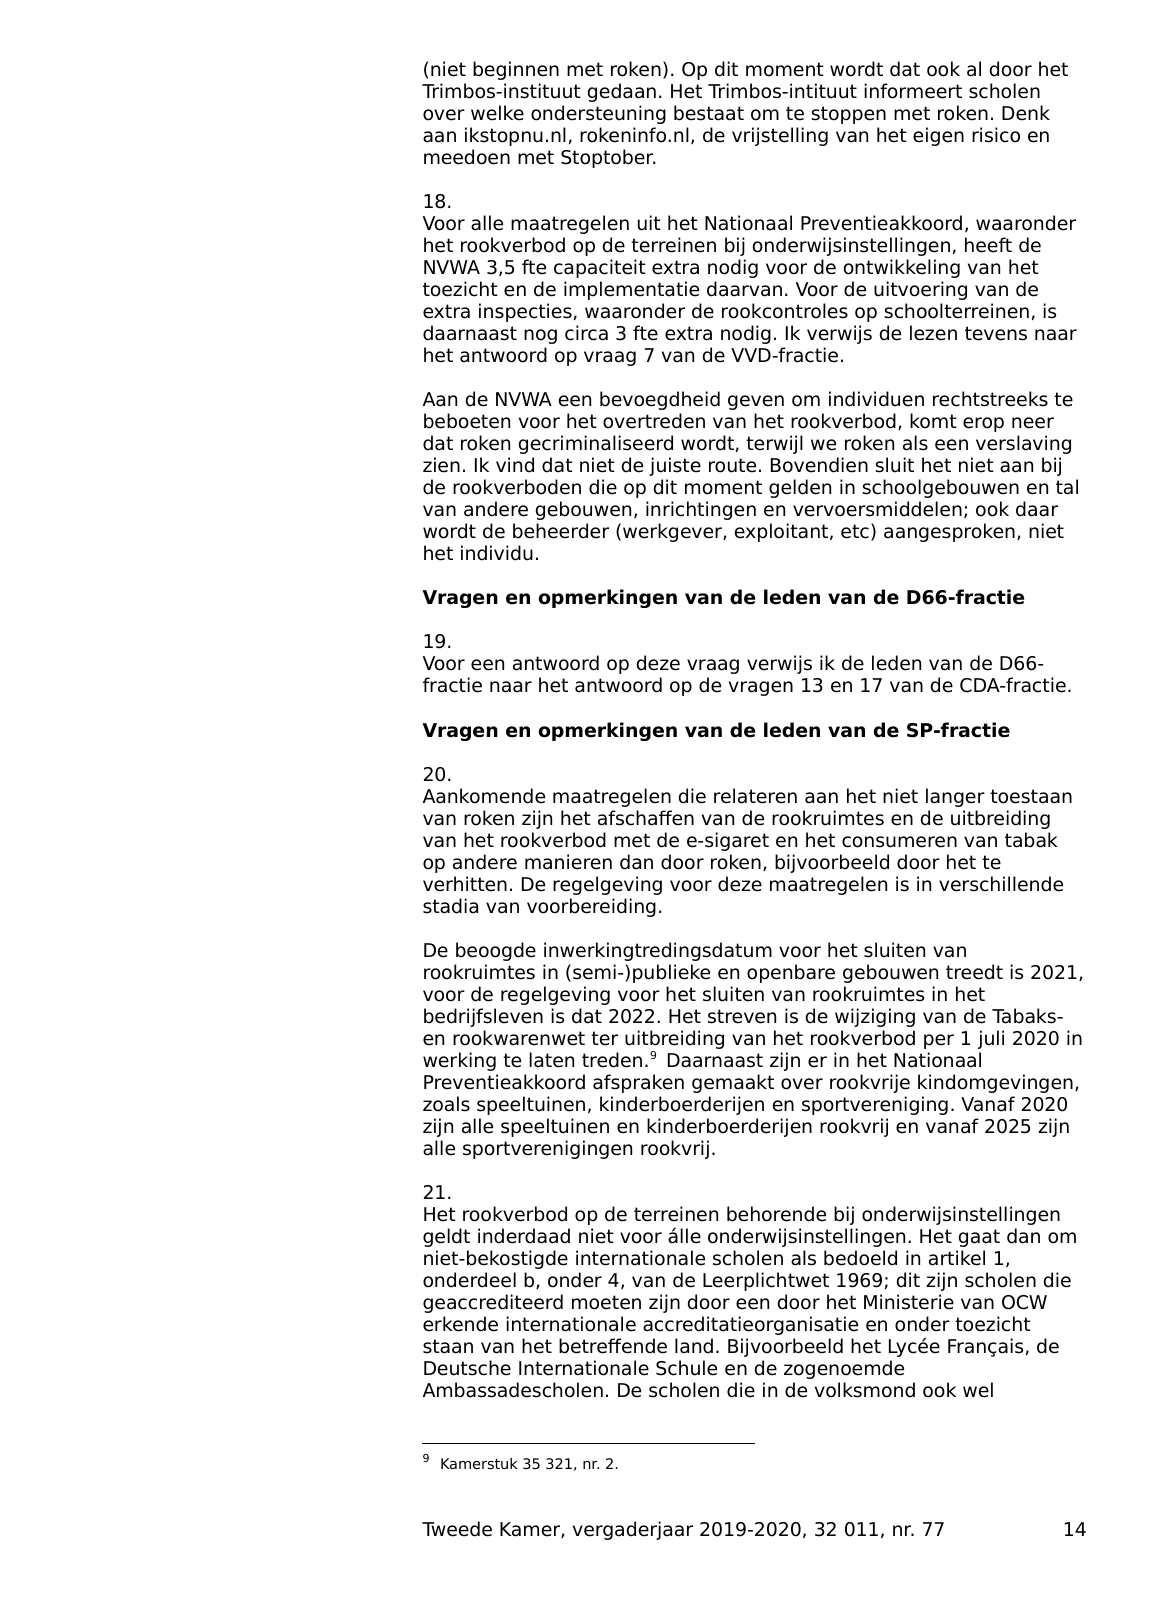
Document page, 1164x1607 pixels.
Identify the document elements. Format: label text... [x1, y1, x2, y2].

text Aankomende maatregelen die relateren aan het niet langer toestaan van roken zijn het afschaffen van de rookruimtes en de uitbreiding van het rookverbod met de e-sigaret en het consumeren van tabak op andere manieren dan door roken, bijvoorbeeld door het te verhitten. De regelgeving voor deze maatregelen is in verschillende stadia van voorbereiding. [422, 786, 1087, 917]
text 18. [422, 191, 1087, 213]
text De beoogde inwerkingtredingsdatum voor het sluiten van rookruimtes in (semi-)publieke en openbare gebouwen treedt is 2021, voor de regelgeving voor het sluiten van rookruimtes in het bedrijfsleven is dat 2022. Het streven is de wijziging van de Tabaks- en rookwarenwet ter uitbreiding van het rookverbod per 1 juli 2020 in werking te laten treden. Daarnaast zijn er in het Nationaal Preventieakkoord afspraken gemaakt over rookvrije kindomgevingen, zoals speeltuinen, kinderboerderijen en sportvereniging. Vanaf 2020 zijn alle speeltuinen en kinderboerderijen rookvrij en vanaf 2025 zijn alle sportverenigingen rookvrij. [422, 940, 1087, 1159]
text Aan de NVWA een bevoegdheid geven om individuen rechtstreeks te beboeten voor het overtreden van het rookverbod, komt erop neer dat roken gecriminaliseerd wordt, terwijl we roken als een verslaving zien. Ik vind dat niet de juiste route. Bovendien sluit het niet aan bij de rookverboden die op dit moment gelden in schoolgebouwen en tal van andere gebouwen, inrichtingen en vervoersmiddelen; ook daar wordt de beheerder (werkgever, exploitant, etc) aangesproken, niet het individu. [422, 389, 1087, 565]
text Voor alle maatregelen uit het Nationaal Preventieakkoord, waaronder het rookverbod op de terreinen bij onderwijsinstellingen, heeft de NVWA 3,5 fte capaciteit extra nodig voor de ontwikkeling van het toezicht en de implementatie daarvan. Voor de uitvoering van de extra inspecties, waaronder de rookcontroles op schoolterreinen, is daarnaast nog circa 3 fte extra nodig. Ik verwijs de lezen tevens naar het antwoord op vraag 7 van de VVD-fractie. [422, 213, 1087, 367]
subtitle Vragen en opmerkingen van de leden van de D66-fractie [422, 587, 1087, 609]
text Voor een antwoord op deze vraag verwijs ik de leden van de D66-fractie naar het antwoord op de vragen 13 en 17 van de CDA-fractie. [422, 653, 1087, 697]
text Kamerstuk 35 321, nr. 2. [422, 1452, 1087, 1474]
text (niet beginnen met roken). Op dit moment wordt dat ook al door het Trimbos-instituut gedaan. Het Trimbos-intituut informeert scholen over welke ondersteuning bestaat om te stoppen met roken. Denk aan ikstopnu.nl, rokeninfo.nl, de vrijstelling van het eigen risico en meedoen met Stoptober. [422, 59, 1087, 169]
text Het rookverbod op de terreinen behorende bij onderwijsinstellingen geldt inderdaad niet voor álle onderwijsinstellingen. Het gaat dan om niet-bekostigde internationale scholen als bedoeld in artikel 1, onderdeel b, onder 4, van de Leerplichtwet 1969; dit zijn scholen die geaccrediteerd moeten zijn door een door het Ministerie van OCW erkende internationale accreditatieorganisatie en onder toezicht staan van het betreffende land. Bijvoorbeeld het Lycée Français, de Deutsche Internationale Schule en de zogenoemde Ambassadescholen. De scholen die in de volksmond ook wel [422, 1204, 1087, 1401]
text 21. [422, 1182, 1087, 1204]
text 20. [422, 764, 1087, 786]
text 19. [422, 631, 1087, 653]
subtitle Vragen en opmerkingen van de leden van de SP-fractie [422, 719, 1087, 741]
